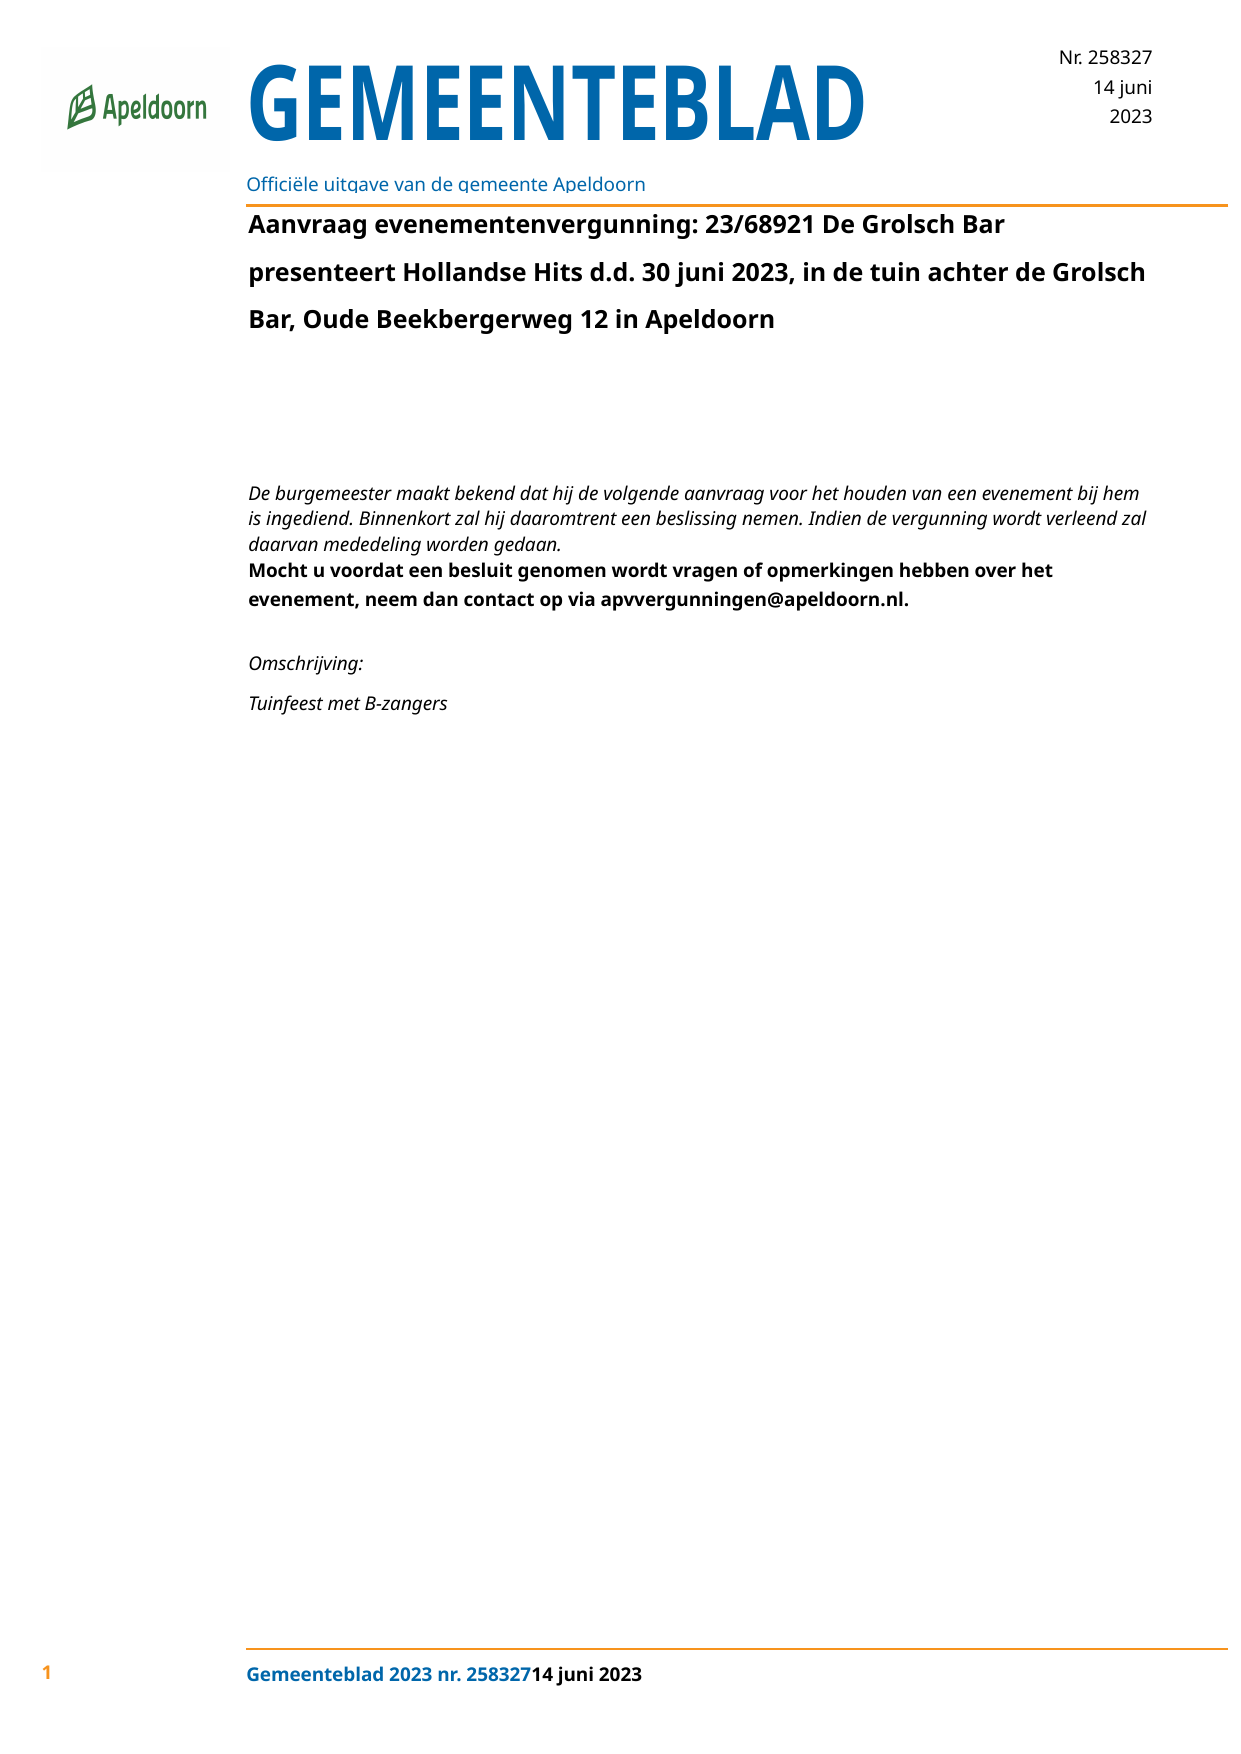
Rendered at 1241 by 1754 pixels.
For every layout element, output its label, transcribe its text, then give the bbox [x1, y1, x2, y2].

text Aanvraag evenementenvergunning: 23/68921 De Grolsch Bar presenteert Hollandse Hits d.d. 30 juni 2023, in de tuin achter de Grolsch Bar, Oude Beekbergerweg 12 in Apeldoorn [248, 207, 1152, 336]
text Tuinfeest met B-zangers [248, 690, 1152, 716]
text De burgemeester maakt bekend dat hij de volgende aanvraag voor het houden van een evenement bij hem is ingediend. Binnenkort zal hij daaromtrent een beslissing nemen. Indien de vergunning wordt verleend zal daarvan mededeling worden gedaan. [248, 480, 1152, 557]
picture [41, 47, 231, 172]
text Omschrijving: [248, 651, 1152, 676]
text Mocht u voordat een besluit genomen wordt vragen of opmerkingen hebben over het evenement, neem dan contact op via apvvergunningen@apeldoorn.nl. [248, 557, 1152, 612]
